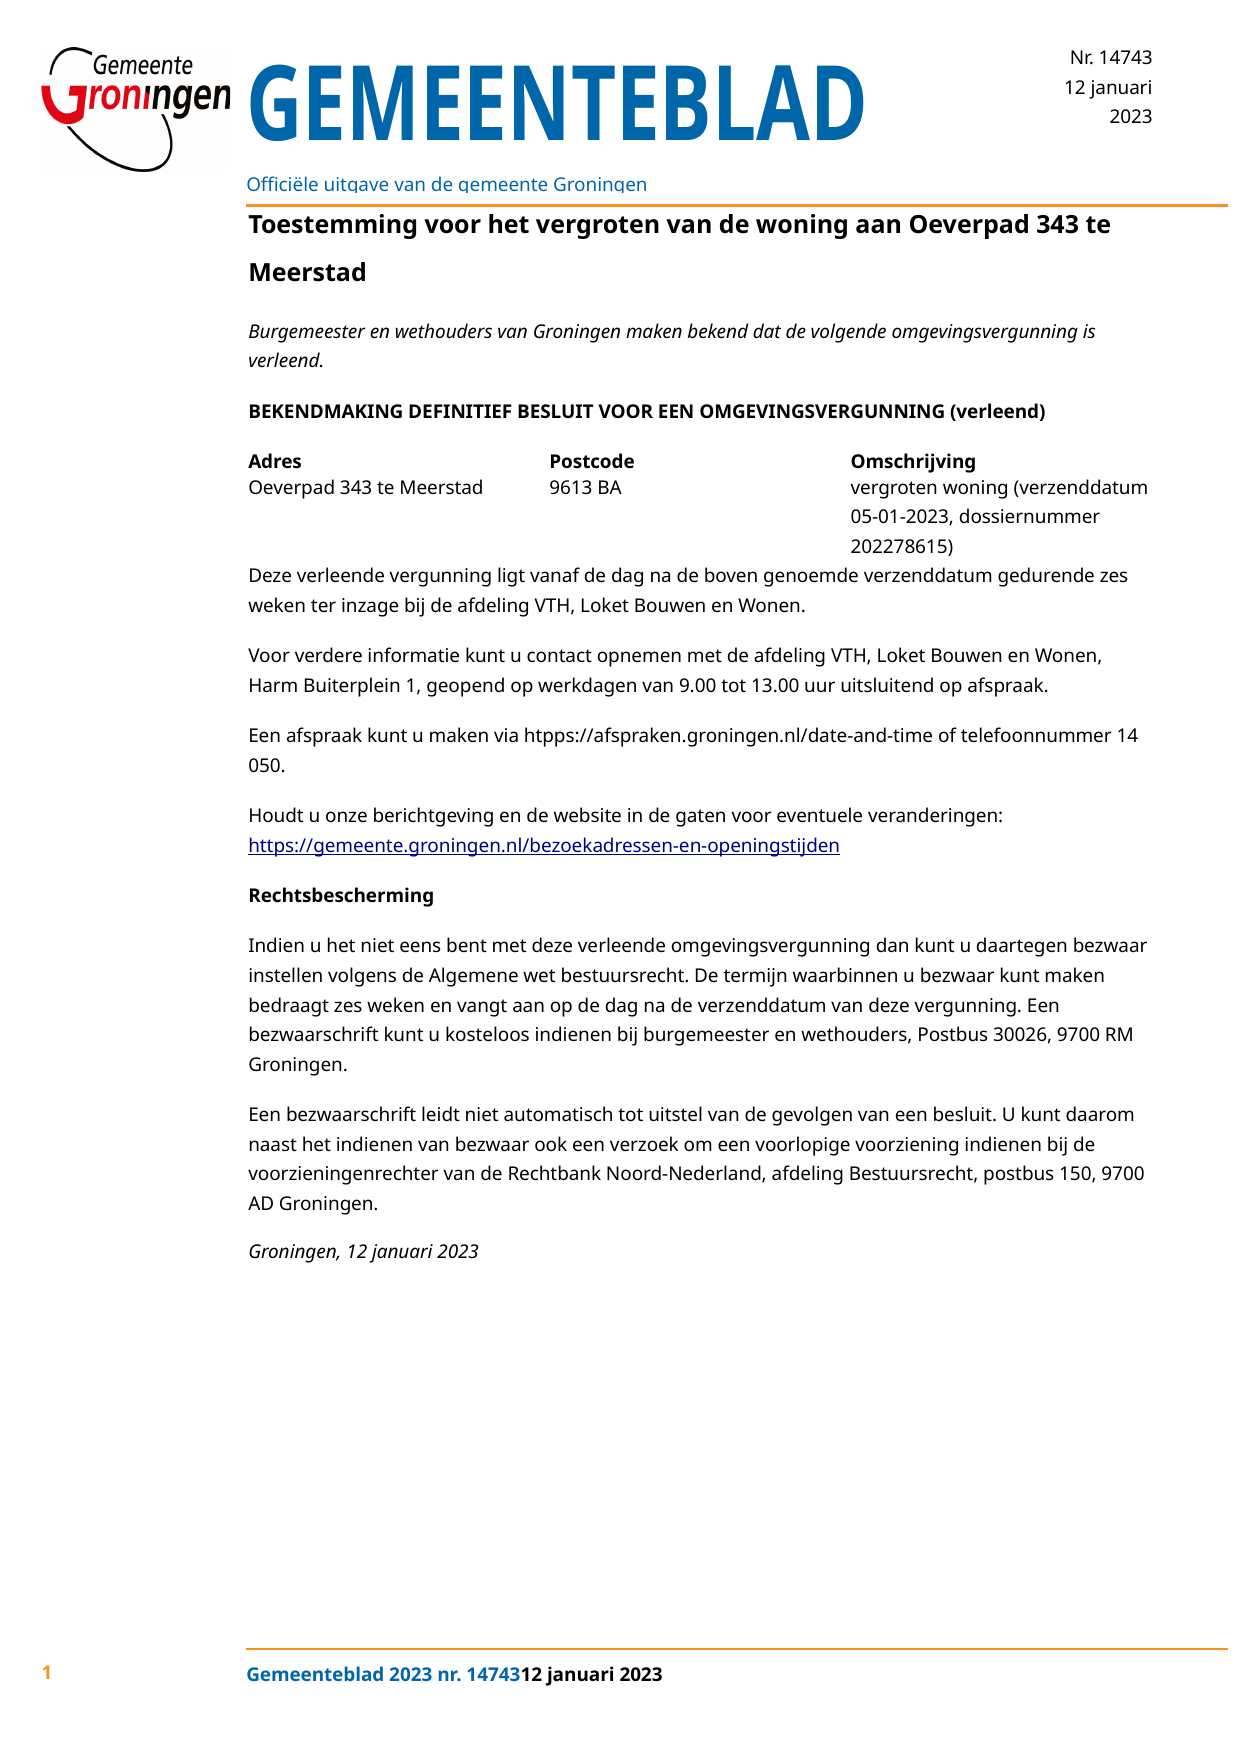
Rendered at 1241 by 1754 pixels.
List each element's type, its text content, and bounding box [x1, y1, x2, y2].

text Burgemeester en wethouders van Groningen maken bekend dat de volgende omgevingsvergunning is verleend. [248, 318, 1152, 373]
text Deze verleende vergunning ligt vanaf de dag na de boven genoemde verzenddatum gedurende zes weken ter inzage bij de afdeling VTH, Loket Bouwen en Wonen. [248, 562, 1152, 618]
text Toestemming voor het vergroten van de woning aan Oeverpad 343 te Meerstad [248, 207, 1152, 288]
text Een afspraak kunt u maken via htpps://afspraken.groningen.nl/date-and-time of telefoonnummer 14 050. [248, 722, 1152, 778]
text Groningen, 12 januari 2023 [248, 1238, 1152, 1264]
text Houdt u onze berichtgeving en de website in de gaten voor eventuele veranderingen: https://gemeente.groningen.nl/bezoekadressen-en-openingstijden [248, 802, 1152, 858]
table_cell Oeverpad 343 te Meerstad [248, 474, 549, 559]
table_header Omschrijving [850, 449, 1152, 474]
table_cell vergroten woning (verzenddatum 05-01-2023, dossiernummer 202278615) [850, 474, 1152, 559]
table_header Postcode [549, 449, 850, 474]
table_cell 9613 BA [549, 474, 850, 559]
picture [41, 47, 231, 172]
table_header Adres [248, 449, 549, 474]
text Een bezwaarschrift leidt niet automatisch tot uitstel van de gevolgen van een besluit. U kunt daarom naast het indienen van bezwaar ook een verzoek om een voorlopige voorziening indienen bij de voorzieningenrechter van de Rechtbank Noord-Nederland, afdeling Bestuursrecht, postbus 150, 9700 AD Groningen. [248, 1101, 1152, 1216]
text Rechtsbescherming [248, 882, 1152, 908]
text Voor verdere informatie kunt u contact opnemen met de afdeling VTH, Loket Bouwen en Wonen, Harm Buiterplein 1, geopend op werkdagen van 9.00 tot 13.00 uur uitsluitend op afspraak. [248, 642, 1152, 698]
text Indien u het niet eens bent met deze verleende omgevingsvergunning dan kunt u daartegen bezwaar instellen volgens de Algemene wet bestuursrecht. De termijn waarbinnen u bezwaar kunt maken bedraagt zes weken en vangt aan op de dag na de verzenddatum van deze vergunning. Een bezwaarschrift kunt u kosteloos indienen bij burgemeester en wethouders, Postbus 30026, 9700 RM Groningen. [248, 933, 1152, 1077]
text BEKENDMAKING DEFINITIEF BESLUIT VOOR EEN OMGEVINGSVERGUNNING (verleend) [248, 398, 1152, 424]
